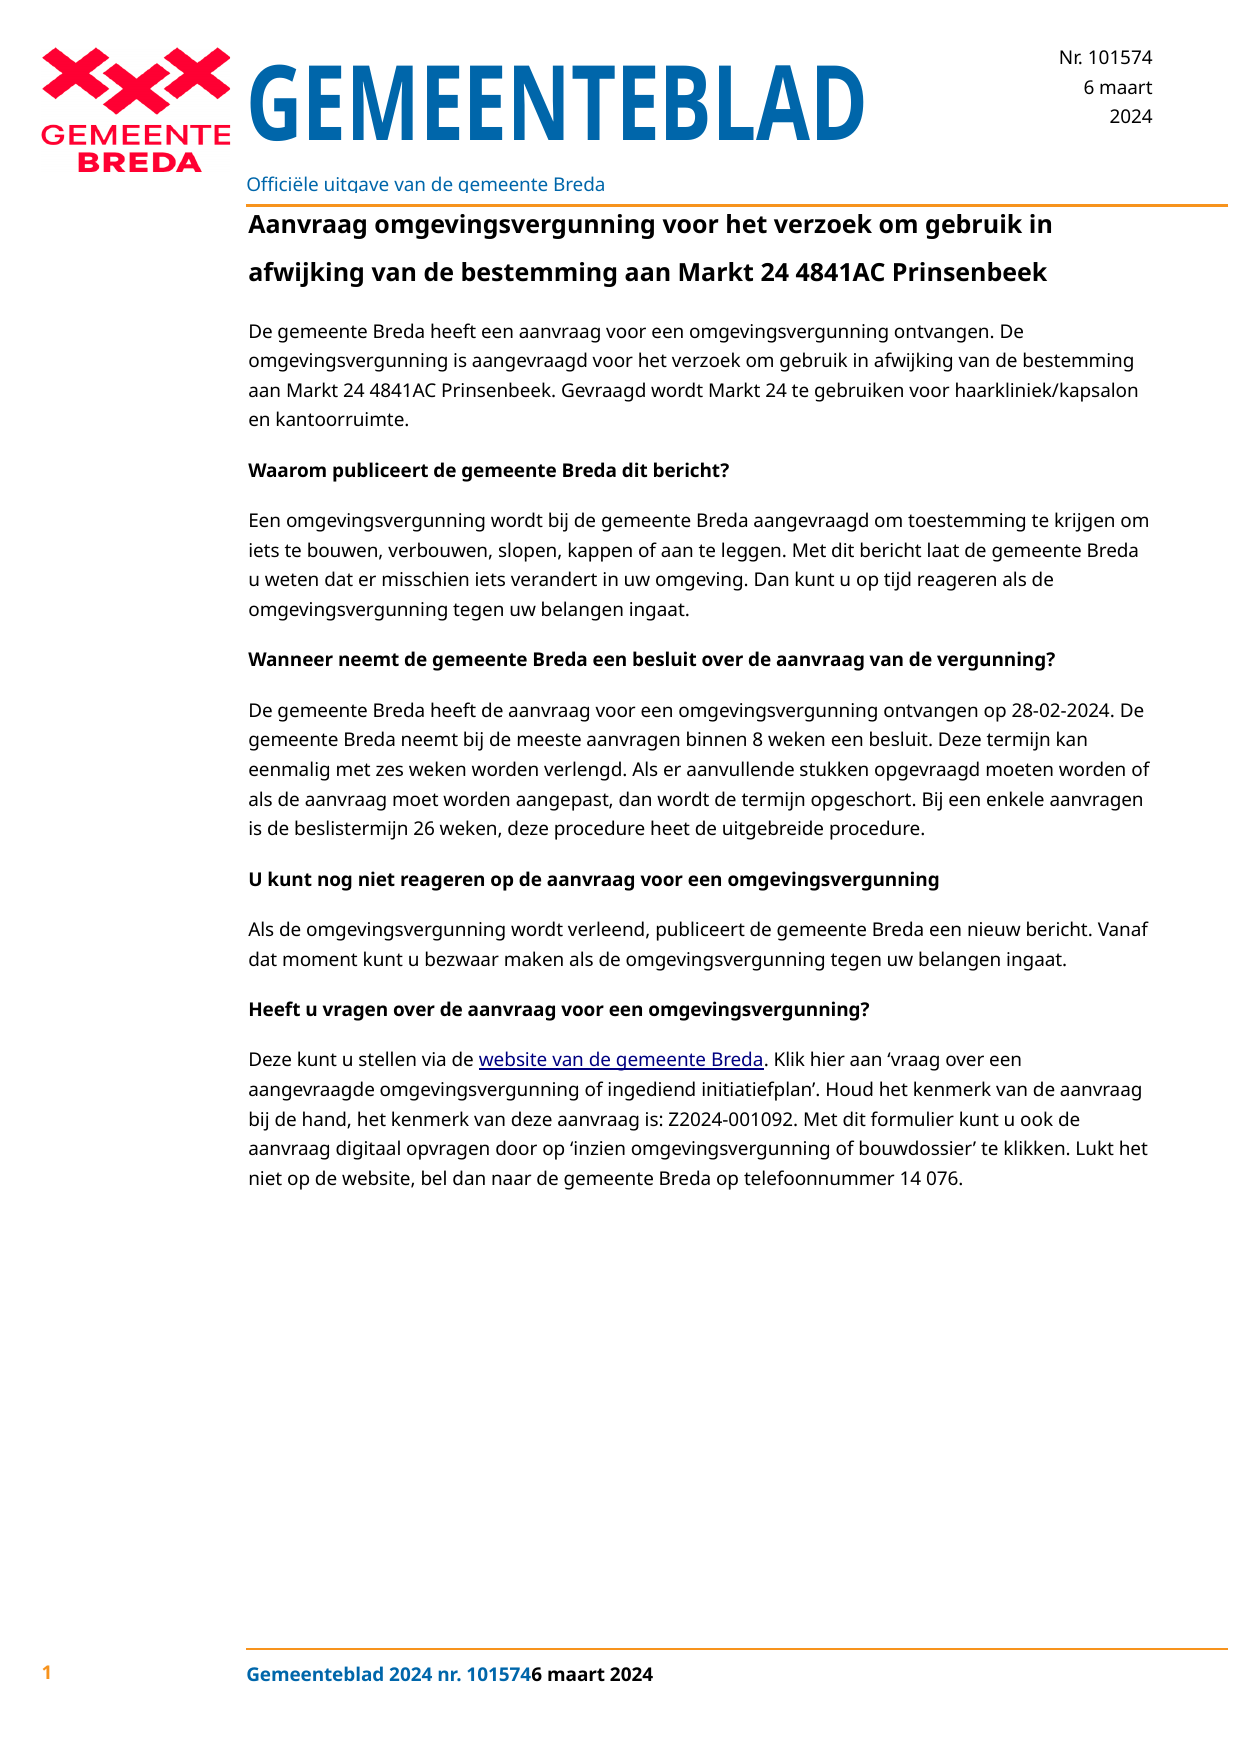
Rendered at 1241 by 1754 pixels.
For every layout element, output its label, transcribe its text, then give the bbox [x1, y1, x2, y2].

text Waarom publiceert de gemeente Breda dit bericht? [248, 457, 1152, 483]
text Een omgevingsvergunning wordt bij de gemeente Breda aangevraagd om toestemming te krijgen om iets te bouwen, verbouwen, slopen, kappen of aan te leggen. Met dit bericht laat de gemeente Breda u weten dat er misschien iets verandert in uw omgeving. Dan kunt u op tijd reageren als de omgevingsvergunning tegen uw belangen ingaat. [248, 507, 1152, 622]
text De gemeente Breda heeft een aanvraag voor een omgevingsvergunning ontvangen. De omgevingsvergunning is aangevraagd voor het verzoek om gebruik in afwijking van de bestemming aan Markt 24 4841AC Prinsenbeek. Gevraagd wordt Markt 24 te gebruiken voor haarkliniek/kapsalon en kantoorruimte. [248, 318, 1152, 432]
picture [41, 47, 231, 172]
text Aanvraag omgevingsvergunning voor het verzoek om gebruik in afwijking van de bestemming aan Markt 24 4841AC Prinsenbeek [248, 207, 1152, 288]
text De gemeente Breda heeft de aanvraag voor een omgevingsvergunning ontvangen op 28-02-2024. De gemeente Breda neemt bij de meeste aanvragen binnen 8 weken een besluit. Deze termijn kan eenmalig met zes weken worden verlengd. Als er aanvullende stukken opgevraagd moeten worden of als de aanvraag moet worden aangepast, dan wordt de termijn opgeschort. Bij een enkele aanvragen is de beslistermijn 26 weken, deze procedure heet de uitgebreide procedure. [248, 697, 1152, 841]
text Deze kunt u stellen via de website van de gemeente Breda. Klik hier aan ‘vraag over een aangevraagde omgevingsvergunning of ingediend initiatiefplan’. Houd het kenmerk van de aanvraag bij de hand, het kenmerk van deze aanvraag is: Z2024-001092. Met dit formulier kunt u ook de aanvraag digitaal opvragen door op ‘inzien omgevingsvergunning of bouwdossier’ te klikken. Lukt het niet op de website, bel dan naar de gemeente Breda op telefoonnummer 14 076. [248, 1047, 1152, 1191]
text U kunt nog niet reageren op de aanvraag voor een omgevingsvergunning [248, 866, 1152, 892]
text Als de omgevingsvergunning wordt verleend, publiceert de gemeente Breda een nieuw bericht. Vanaf dat moment kunt u bezwaar maken als de omgevingsvergunning tegen uw belangen ingaat. [248, 916, 1152, 972]
text Wanneer neemt de gemeente Breda een besluit over de aanvraag van de vergunning? [248, 647, 1152, 672]
text Heeft u vragen over de aanvraag voor een omgevingsvergunning? [248, 996, 1152, 1022]
